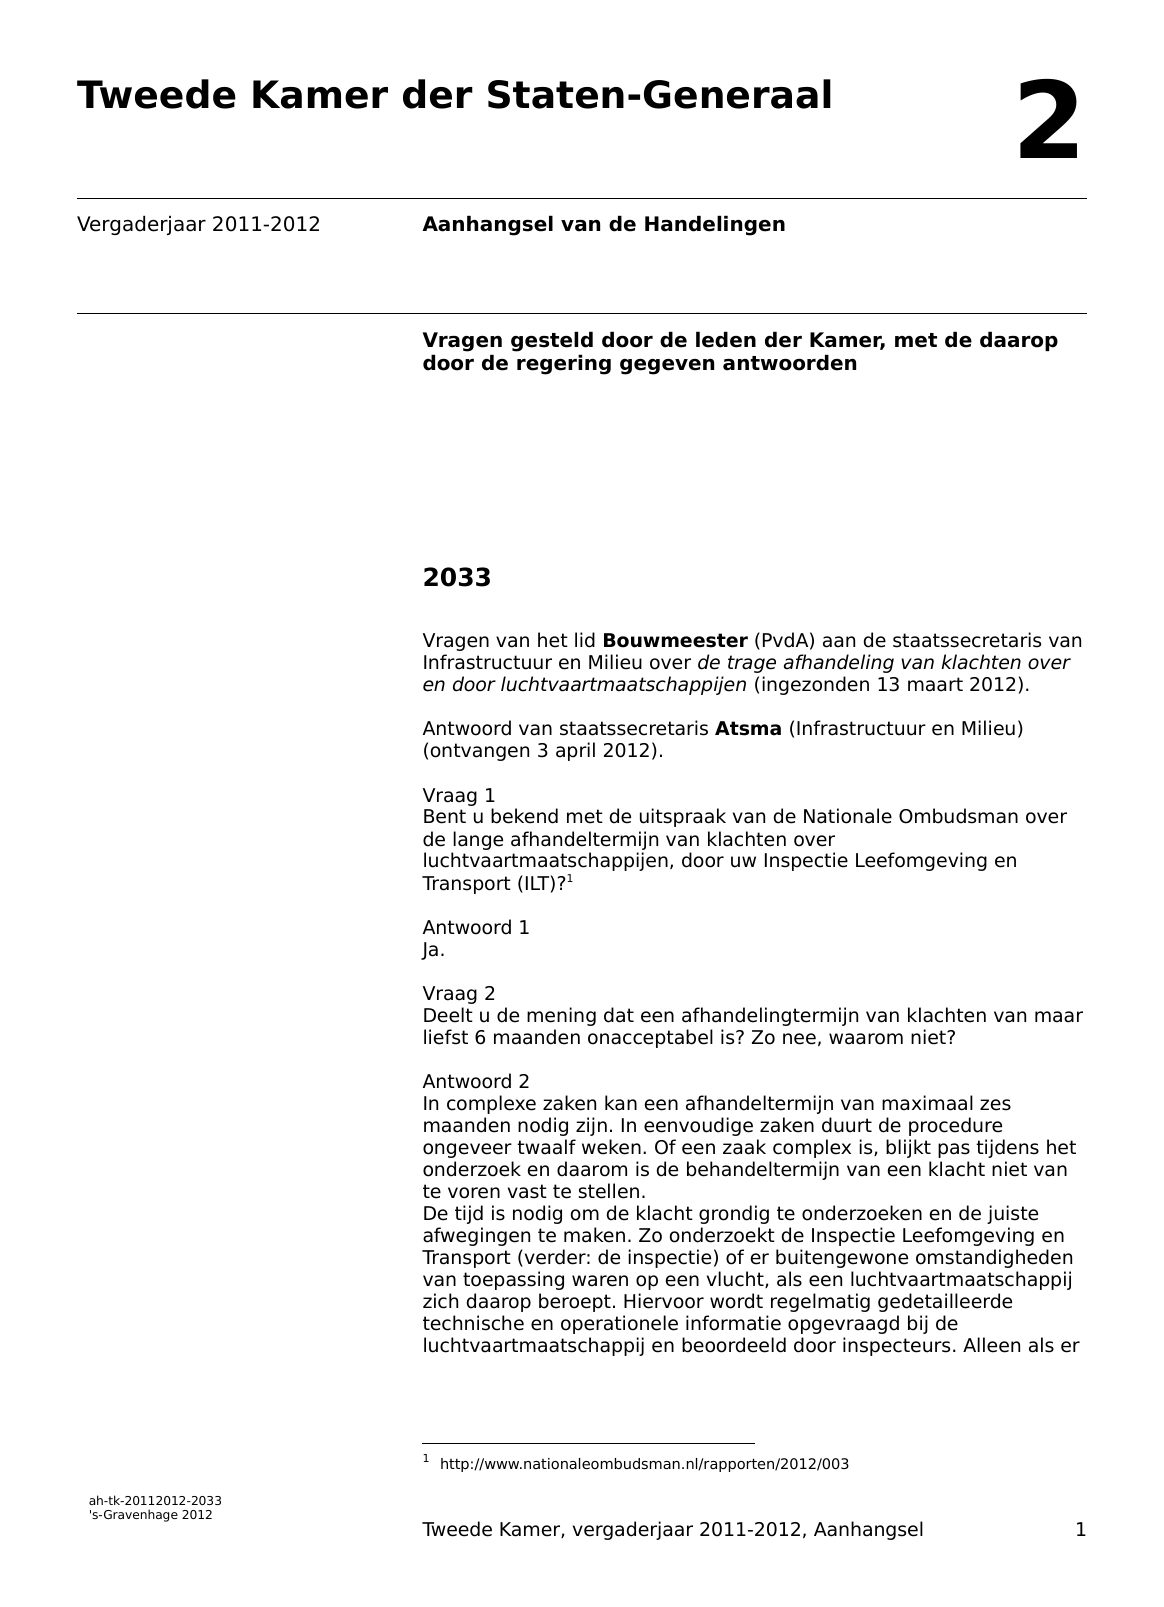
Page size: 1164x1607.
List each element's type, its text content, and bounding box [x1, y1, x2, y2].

text http://www.nationaleombudsman.nl/rapporten/2012/003 [422, 1452, 1087, 1474]
text 's-Gravenhage 2012 [88, 1508, 323, 1522]
text ah-tk-20112012-2033 [88, 1494, 323, 1508]
text Deelt u de mening dat een afhandelingtermijn van klachten van maar liefst 6 maanden onacceptabel is? Zo nee, waarom niet? [422, 1005, 1087, 1049]
text 2033 [422, 563, 1087, 592]
table_header 2 [886, 59, 1087, 198]
table_cell Aanhangsel van de Handelingen [422, 199, 1087, 313]
text Bent u bekend met de uitspraak van de Nationale Ombudsman over de lange afhandeltermijn van klachten over luchtvaartmaatschappijen, door uw Inspectie Leefomgeving en Transport (ILT)? [422, 806, 1087, 894]
text Antwoord 1 [422, 917, 1087, 938]
table_header Tweede Kamer der Staten-Generaal [77, 59, 886, 198]
table_cell Vragen gesteld door de leden der Kamer, met de daarop door de regering gegeven antwoorden [422, 314, 1087, 375]
text Antwoord 2 [422, 1071, 1087, 1093]
text In complexe zaken kan een afhandeltermijn van maximaal zes maanden nodig zijn. In eenvoudige zaken duurt de procedure ongeveer twaalf weken. Of een zaak complex is, blijkt pas tijdens het onderzoek en daarom is de behandeltermijn van een klacht niet van te voren vast te stellen. [422, 1093, 1087, 1203]
table_cell [77, 314, 422, 375]
text Antwoord van staatssecretaris Atsma (Infrastructuur en Milieu) (ontvangen 3 april 2012). [422, 718, 1087, 762]
text Vraag 2 [422, 983, 1087, 1005]
table_cell Vergaderjaar 2011-2012 [77, 199, 422, 313]
text Vragen van het lid Bouwmeester (PvdA) aan de staatssecretaris van Infrastructuur en Milieu over de trage afhandeling van klachten over en door luchtvaartmaatschappijen (ingezonden 13 maart 2012). [422, 630, 1087, 696]
text Vraag 1 [422, 784, 1087, 806]
text De tijd is nodig om de klacht grondig te onderzoeken en de juiste afwegingen te maken. Zo onderzoekt de Inspectie Leefomgeving en Transport (verder: de inspectie) of er buitengewone omstandigheden van toepassing waren op een vlucht, als een luchtvaartmaatschappij zich daarop beroept. Hiervoor wordt regelmatig gedetailleerde technische en operationele informatie opgevraagd bij de luchtvaartmaatschappij en beoordeeld door inspecteurs. Alleen als er [422, 1203, 1087, 1357]
text Ja. [422, 938, 1087, 961]
